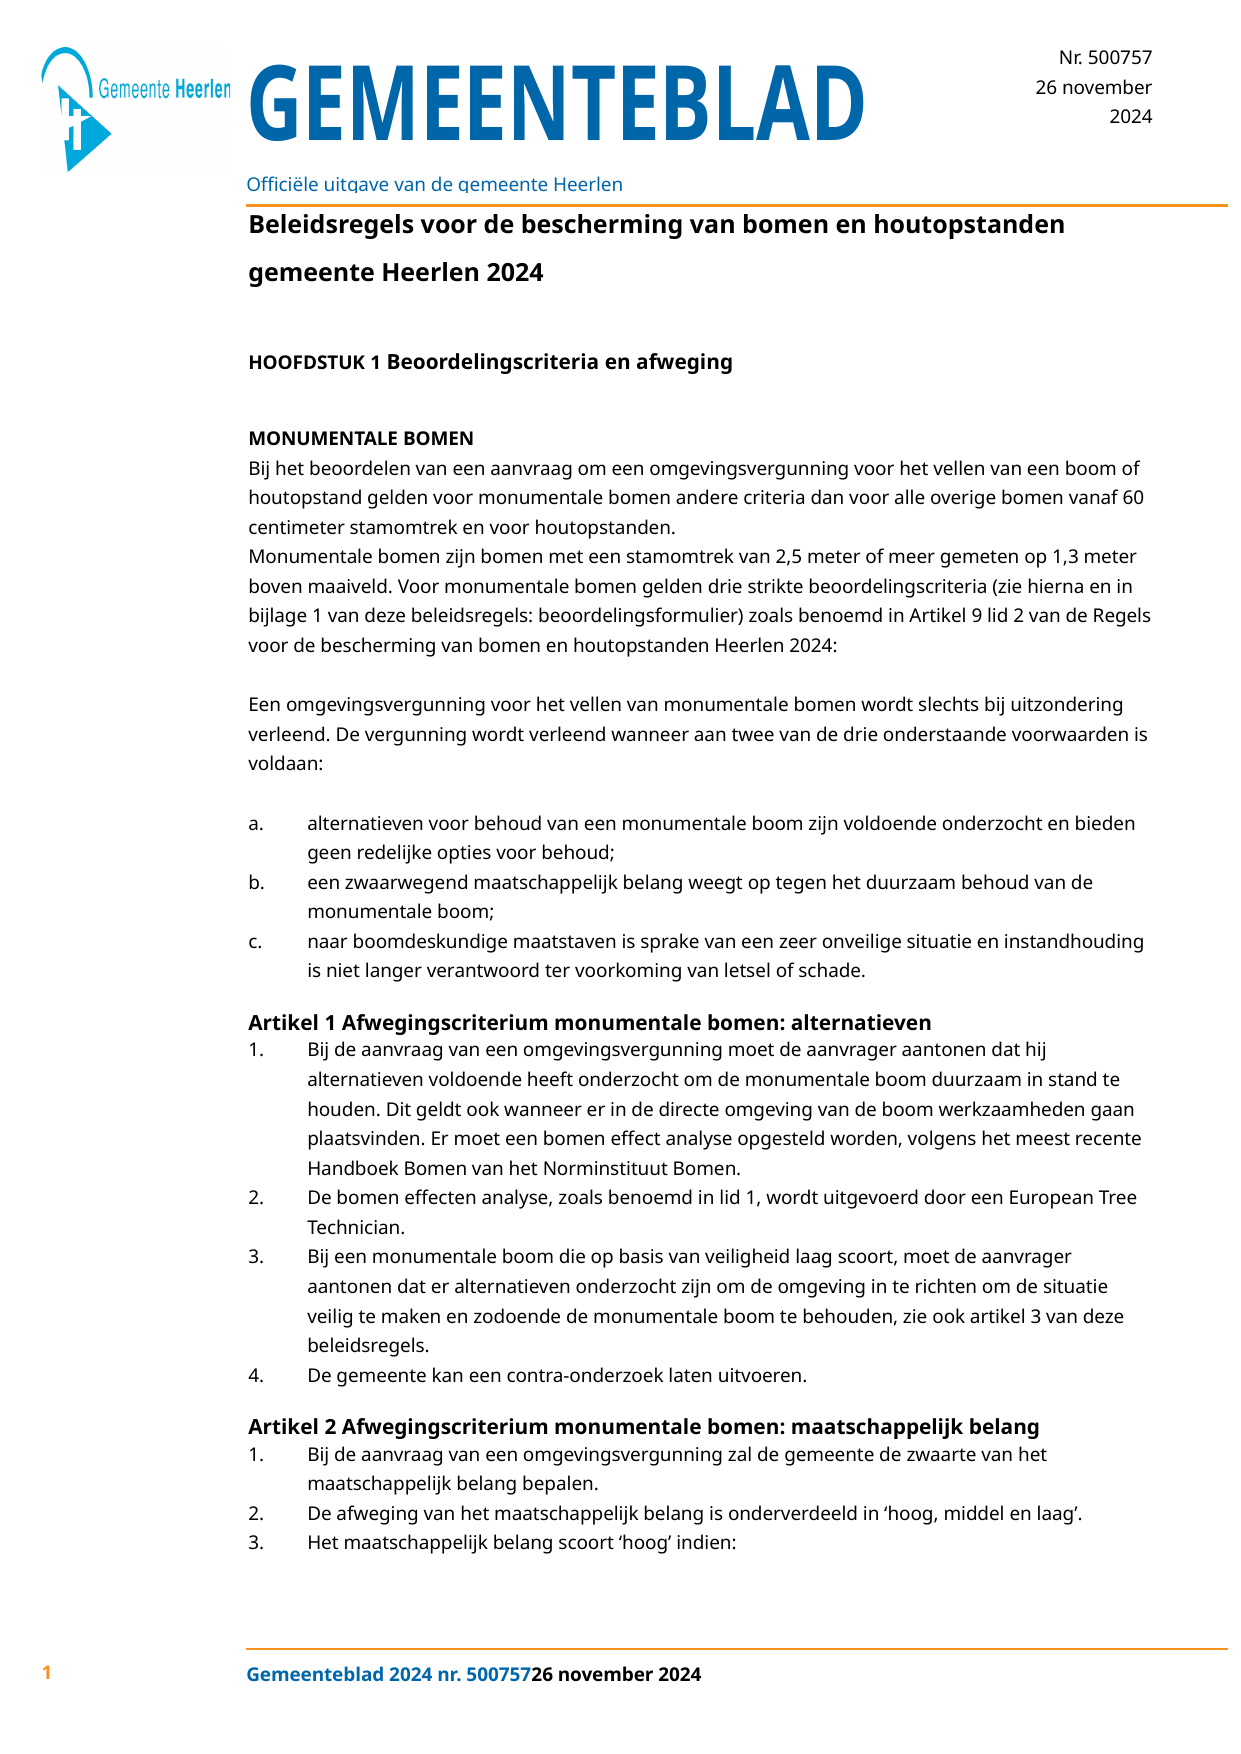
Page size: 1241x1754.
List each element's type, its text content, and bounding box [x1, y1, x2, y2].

text Een omgevingsvergunning voor het vellen van monumentale bomen wordt slechts bij uitzondering verleend. De vergunning wordt verleend wanneer aan twee van de drie onderstaande voorwaarden is voldaan: [248, 691, 1152, 776]
list een zwaarwegend maatschappelijk belang weegt op tegen het duurzaam behoud van de monumentale boom; [248, 869, 1152, 924]
list De afweging van het maatschappelijk belang is onderverdeeld in ‘hoog, middel en laag’. [248, 1500, 1152, 1526]
text Monumentale bomen zijn bomen met een stamomtrek van 2,5 meter of meer gemeten op 1,3 meter boven maaiveld. Voor monumentale bomen gelden drie strikte beoordelingscriteria (zie hierna en in bijlage 1 van deze beleidsregels: beoordelingsformulier) zoals benoemd in Artikel 9 lid 2 van de Regels voor de bescherming van bomen en houtopstanden Heerlen 2024: [248, 543, 1152, 658]
list alternatieven voor behoud van een monumentale boom zijn voldoende onderzocht en bieden geen redelijke opties voor behoud; [248, 810, 1152, 865]
picture [41, 47, 59, 70]
list Bij de aanvraag van een omgevingsvergunning zal de gemeente de zwaarte van het maatschappelijk belang bepalen. [248, 1441, 1152, 1496]
list De gemeente kan een contra-onderzoek laten uitvoeren. [248, 1362, 1152, 1388]
text Beleidsregels voor de bescherming van bomen en houtopstanden gemeente Heerlen 2024 [248, 207, 1152, 288]
text Bij het beoordelen van een aanvraag om een omgevingsvergunning voor het vellen van een boom of houtopstand gelden voor monumentale bomen andere criteria dan voor alle overige bomen vanaf 60 centimeter stamomtrek en voor houtopstanden. [248, 455, 1152, 540]
text Artikel 1 Afwegingscriterium monumentale bomen: alternatieven [248, 1008, 1152, 1037]
list naar boomdeskundige maatstaven is sprake van een zeer onveilige situatie en instandhouding is niet langer verantwoord ter voorkoming van letsel of schade. [248, 928, 1152, 983]
list Bij de aanvraag van een omgevingsvergunning moet de aanvrager aantonen dat hij alternatieven voldoende heeft onderzocht om de monumentale boom duurzaam in stand te houden. Dit geldt ook wanneer er in de directe omgeving van de boom werkzaamheden gaan plaatsvinden. Er moet een bomen effect analyse opgesteld worden, volgens het meest recente Handboek Bomen van het Norminstituut Bomen. [248, 1037, 1152, 1181]
list De bomen effecten analyse, zoals benoemd in lid 1, wordt uitgevoerd door een European Tree Technician. [248, 1184, 1152, 1240]
text Artikel 2 Afwegingscriterium monumentale bomen: maatschappelijk belang [248, 1412, 1152, 1441]
list Bij een monumentale boom die op basis van veiligheid laag scoort, moet de aanvrager aantonen dat er alternatieven onderzocht zijn om de omgeving in te richten om de situatie veilig te maken en zodoende de monumentale boom te behouden, zie ook artikel 3 van deze beleidsregels. [248, 1244, 1152, 1358]
text MONUMENTALE BOMEN [248, 425, 1152, 451]
picture [41, 47, 231, 172]
text HOOFDSTUK 1 Beoordelingscriteria en afweging [248, 347, 1152, 376]
list Het maatschappelijk belang scoort ‘hoog’ indien: [248, 1529, 1152, 1555]
